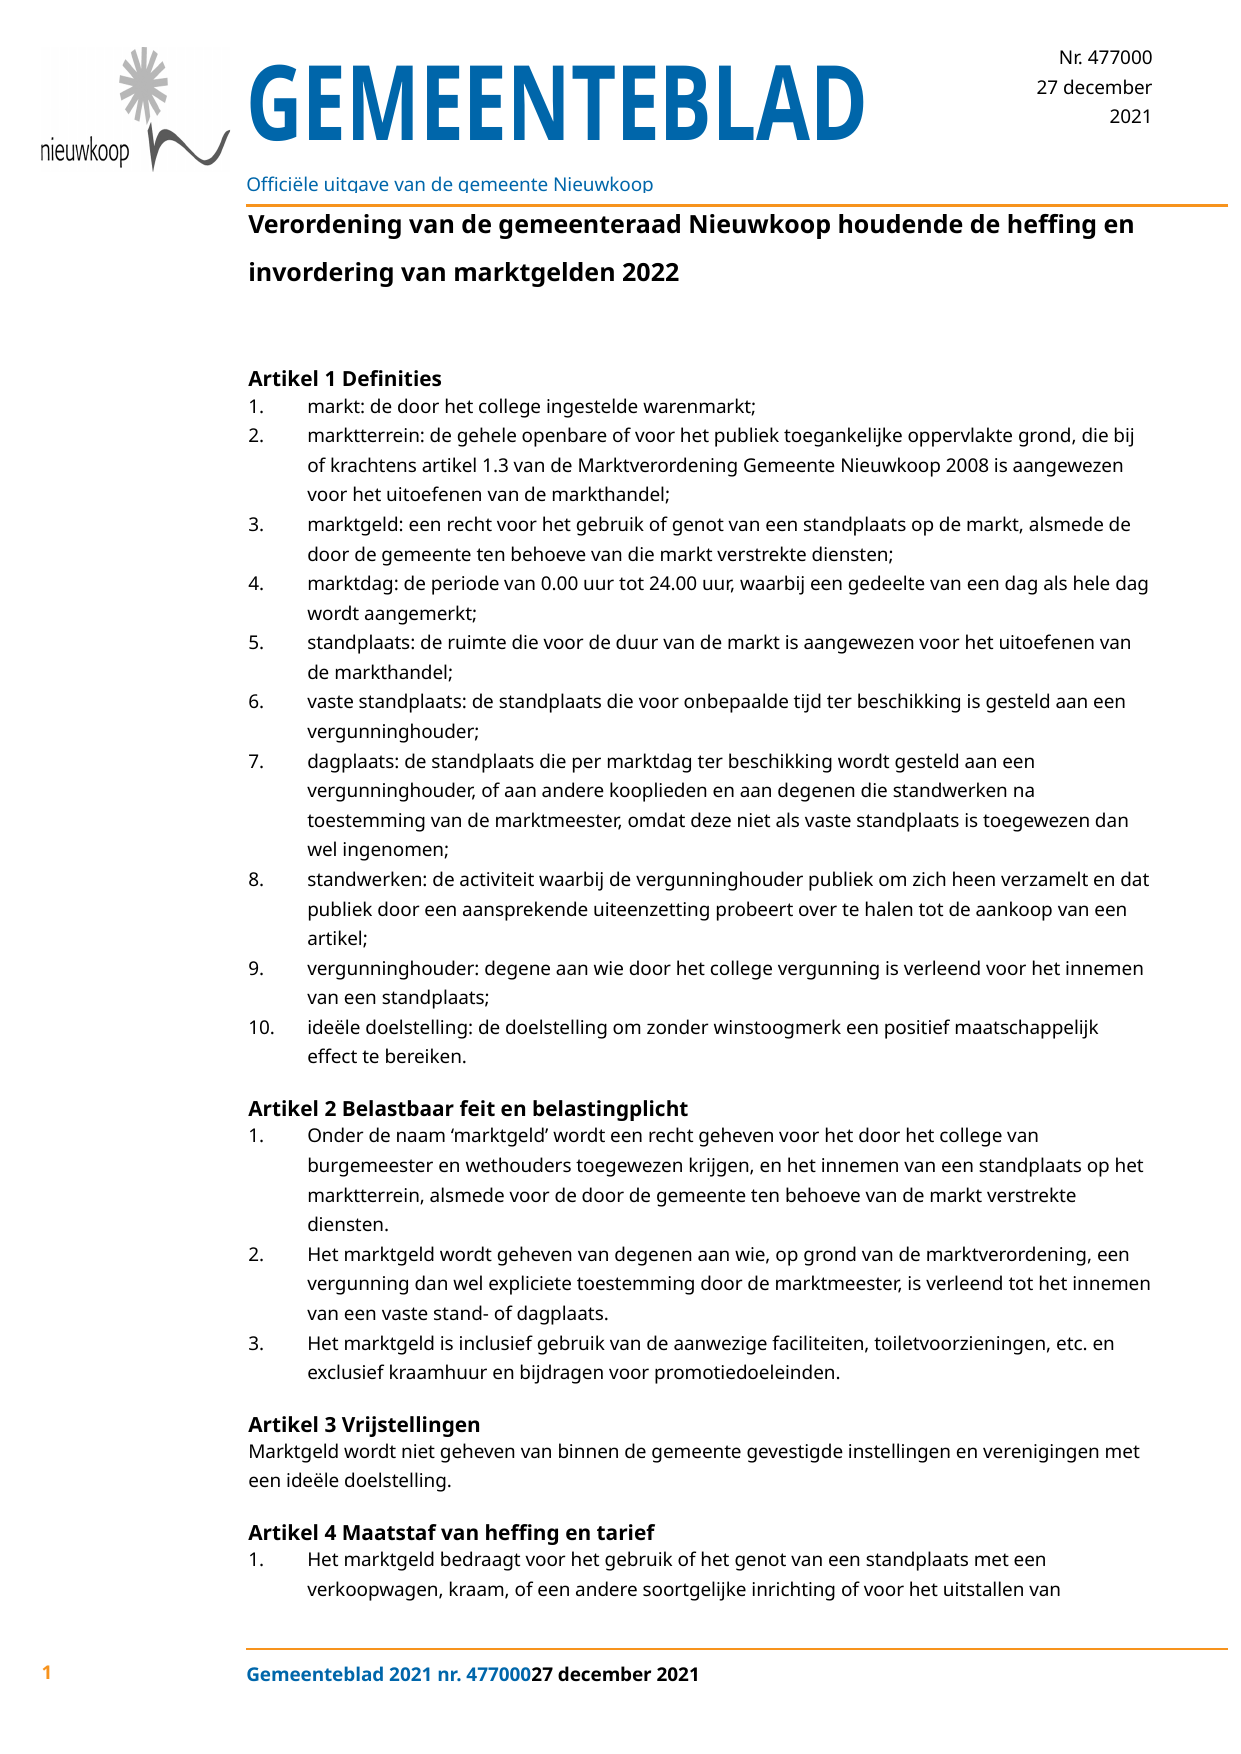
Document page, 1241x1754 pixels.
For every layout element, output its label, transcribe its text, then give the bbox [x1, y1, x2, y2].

list Het marktgeld is inclusief gebruik van de aanwezige faciliteiten, toiletvoorzieningen, etc. en exclusief kraamhuur en bijdragen voor promotiedoeleinden. [248, 1330, 1152, 1385]
text Artikel 3 Vrijstellingen [248, 1410, 1152, 1438]
list Het marktgeld wordt geheven van degenen aan wie, op grond van de marktverordening, een vergunning dan wel expliciete toestemming door de marktmeester, is verleend tot het innemen van een vaste stand- of dagplaats. [248, 1241, 1152, 1326]
text Artikel 4 Maatstaf van heffing en tarief [248, 1518, 1152, 1547]
list standwerken: de activiteit waarbij de vergunninghouder publiek om zich heen verzamelt en dat publiek door een aansprekende uiteenzetting probeert over te halen tot de aankoop van een artikel; [248, 866, 1152, 951]
text Marktgeld wordt niet geheven van binnen de gemeente gevestigde instellingen en verenigingen met een ideële doelstelling. [248, 1438, 1152, 1493]
text Artikel 2 Belastbaar feit en belastingplicht [248, 1094, 1152, 1123]
list Het marktgeld bedraagt voor het gebruik of het genot van een standplaats met een verkoopwagen, kraam, of een andere soortgelijke inrichting of voor het uitstallen van [248, 1547, 1152, 1602]
list dagplaats: de standplaats die per marktdag ter beschikking wordt gesteld aan een vergunninghouder, of aan andere kooplieden en aan degenen die standwerken na toestemming van de marktmeester, omdat deze niet als vaste standplaats is toegewezen dan wel ingenomen; [248, 748, 1152, 862]
text Artikel 1 Definities [248, 364, 1152, 393]
list marktgeld: een recht voor het gebruik of genot van een standplaats op de markt, alsmede de door de gemeente ten behoeve van die markt verstrekte diensten; [248, 511, 1152, 567]
list marktterrein: de gehele openbare of voor het publiek toegankelijke oppervlakte grond, die bij of krachtens artikel 1.3 van de Marktverordening Gemeente Nieuwkoop 2008 is aangewezen voor het uitoefenen van de markthandel; [248, 422, 1152, 507]
list vaste standplaats: de standplaats die voor onbepaalde tijd ter beschikking is gesteld aan een vergunninghouder; [248, 689, 1152, 744]
list standplaats: de ruimte die voor de duur van de markt is aangewezen voor het uitoefenen van de markthandel; [248, 629, 1152, 685]
list markt: de door het college ingestelde warenmarkt; [248, 393, 1152, 419]
list vergunninghouder: degene aan wie door het college vergunning is verleend voor het innemen van een standplaats; [248, 955, 1152, 1010]
list ideële doelstelling: de doelstelling om zonder winstoogmerk een positief maatschappelijk effect te bereiken. [248, 1014, 1152, 1069]
list marktdag: de periode van 0.00 uur tot 24.00 uur, waarbij een gedeelte van een dag als hele dag wordt aangemerkt; [248, 570, 1152, 626]
picture [41, 47, 231, 172]
text Verordening van de gemeenteraad Nieuwkoop houdende de heffing en invordering van marktgelden 2022 [248, 207, 1152, 288]
list Onder de naam ‘marktgeld’ wordt een recht geheven voor het door het college van burgemeester en wethouders toegewezen krijgen, en het innemen van een standplaats op het marktterrein, alsmede voor de door de gemeente ten behoeve van de markt verstrekte diensten. [248, 1123, 1152, 1237]
